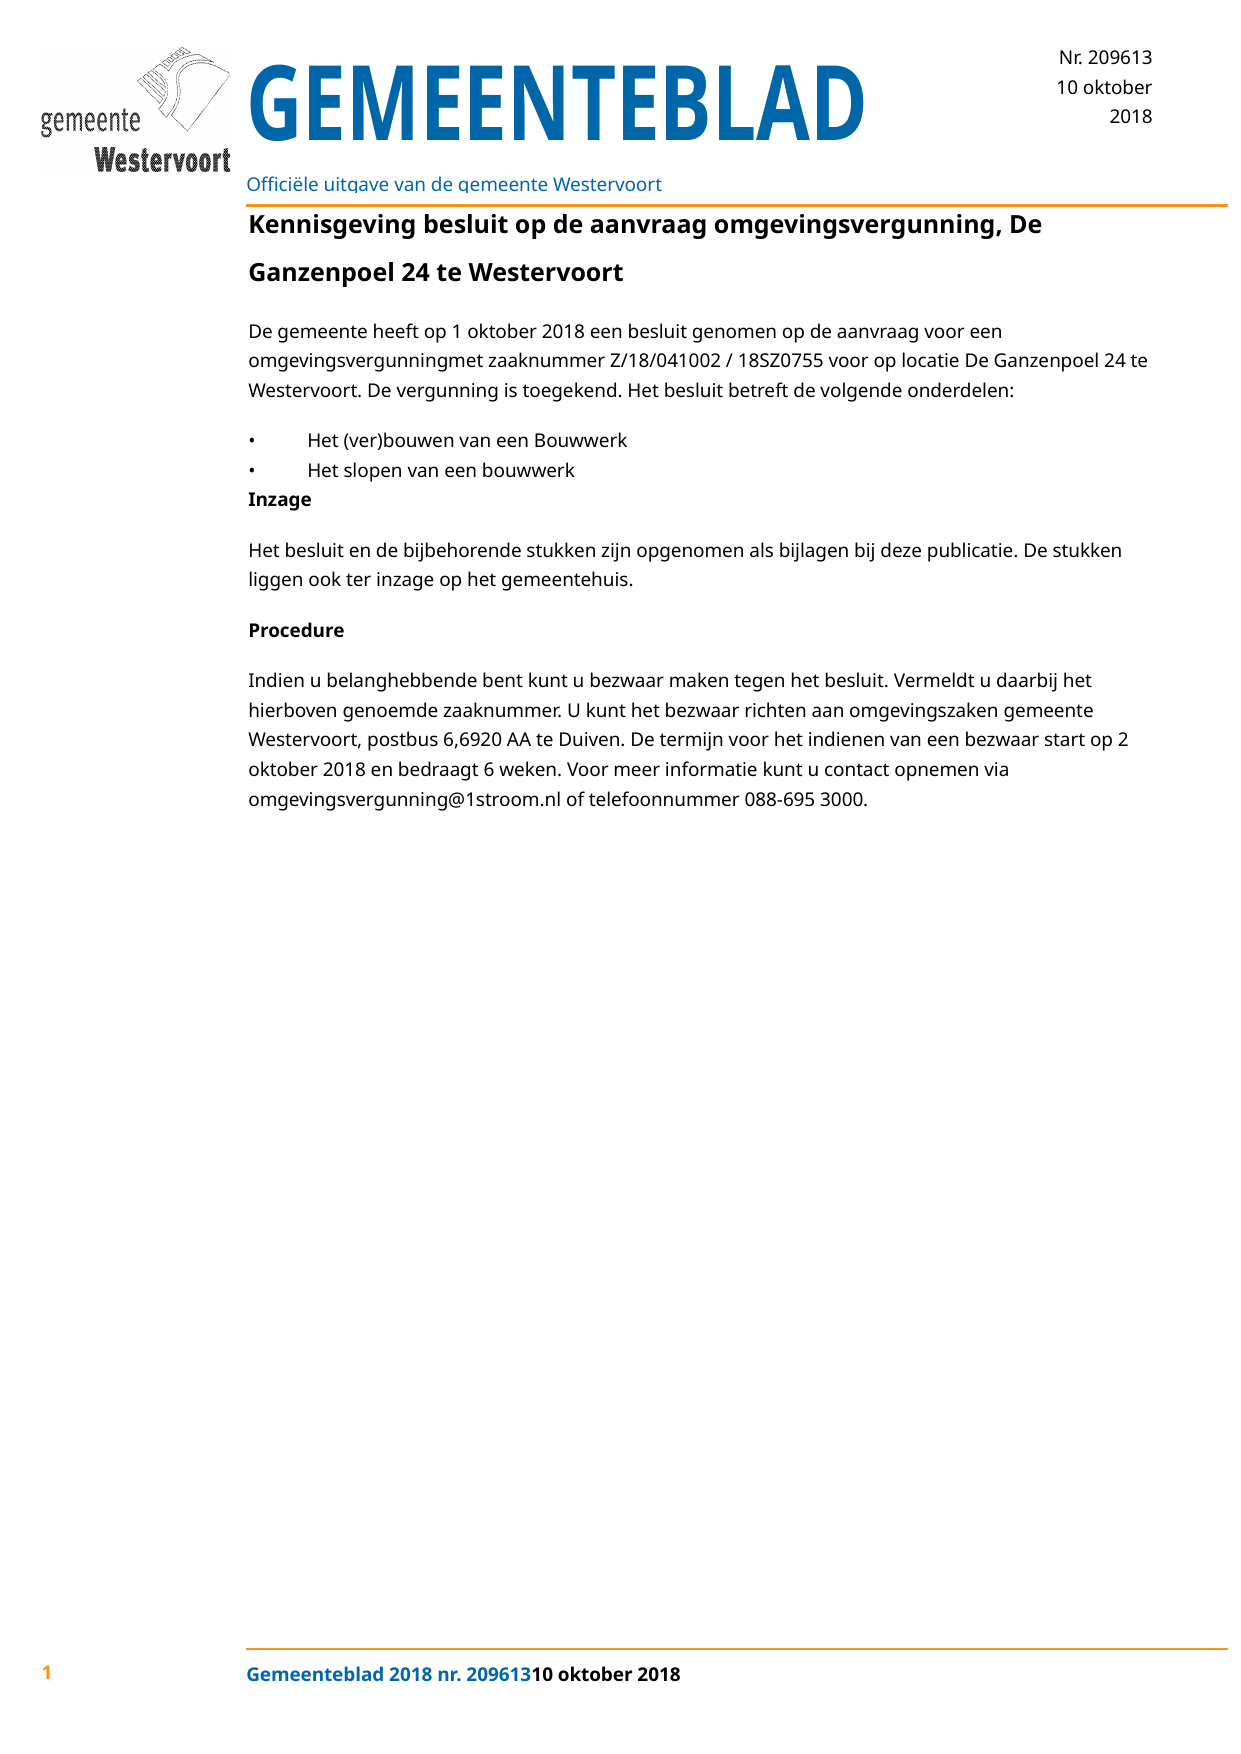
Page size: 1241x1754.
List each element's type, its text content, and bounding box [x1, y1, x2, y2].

picture [41, 47, 231, 172]
text Kennisgeving besluit op de aanvraag omgevingsvergunning, De Ganzenpoel 24 te Westervoort [248, 207, 1152, 288]
text Indien u belanghebbende bent kunt u bezwaar maken tegen het besluit. Vermeldt u daarbij het hierboven genoemde zaaknummer. U kunt het bezwaar richten aan omgevingszaken gemeente Westervoort, postbus 6,6920 AA te Duiven. De termijn voor het indienen van een bezwaar start op 2 oktober 2018 en bedraagt 6 weken. Voor meer informatie kunt u contact opnemen via omgevingsvergunning@1stroom.nl of telefoonnummer 088-695 3000. [248, 667, 1152, 812]
text De gemeente heeft op 1 oktober 2018 een besluit genomen op de aanvraag voor een omgevingsvergunningmet zaaknummer Z/18/041002 / 18SZ0755 voor op locatie De Ganzenpoel 24 te Westervoort. De vergunning is toegekend. Het besluit betreft de volgende onderdelen: [248, 318, 1152, 403]
text Het besluit en de bijbehorende stukken zijn opgenomen als bijlagen bij deze publicatie. De stukken liggen ook ter inzage op het gemeentehuis. [248, 537, 1152, 592]
list Het slopen van een bouwwerk [248, 457, 1152, 483]
text Procedure [248, 617, 1152, 643]
list Het (ver)bouwen van een Bouwwerk [248, 427, 1152, 453]
text Inzage [248, 487, 1152, 512]
